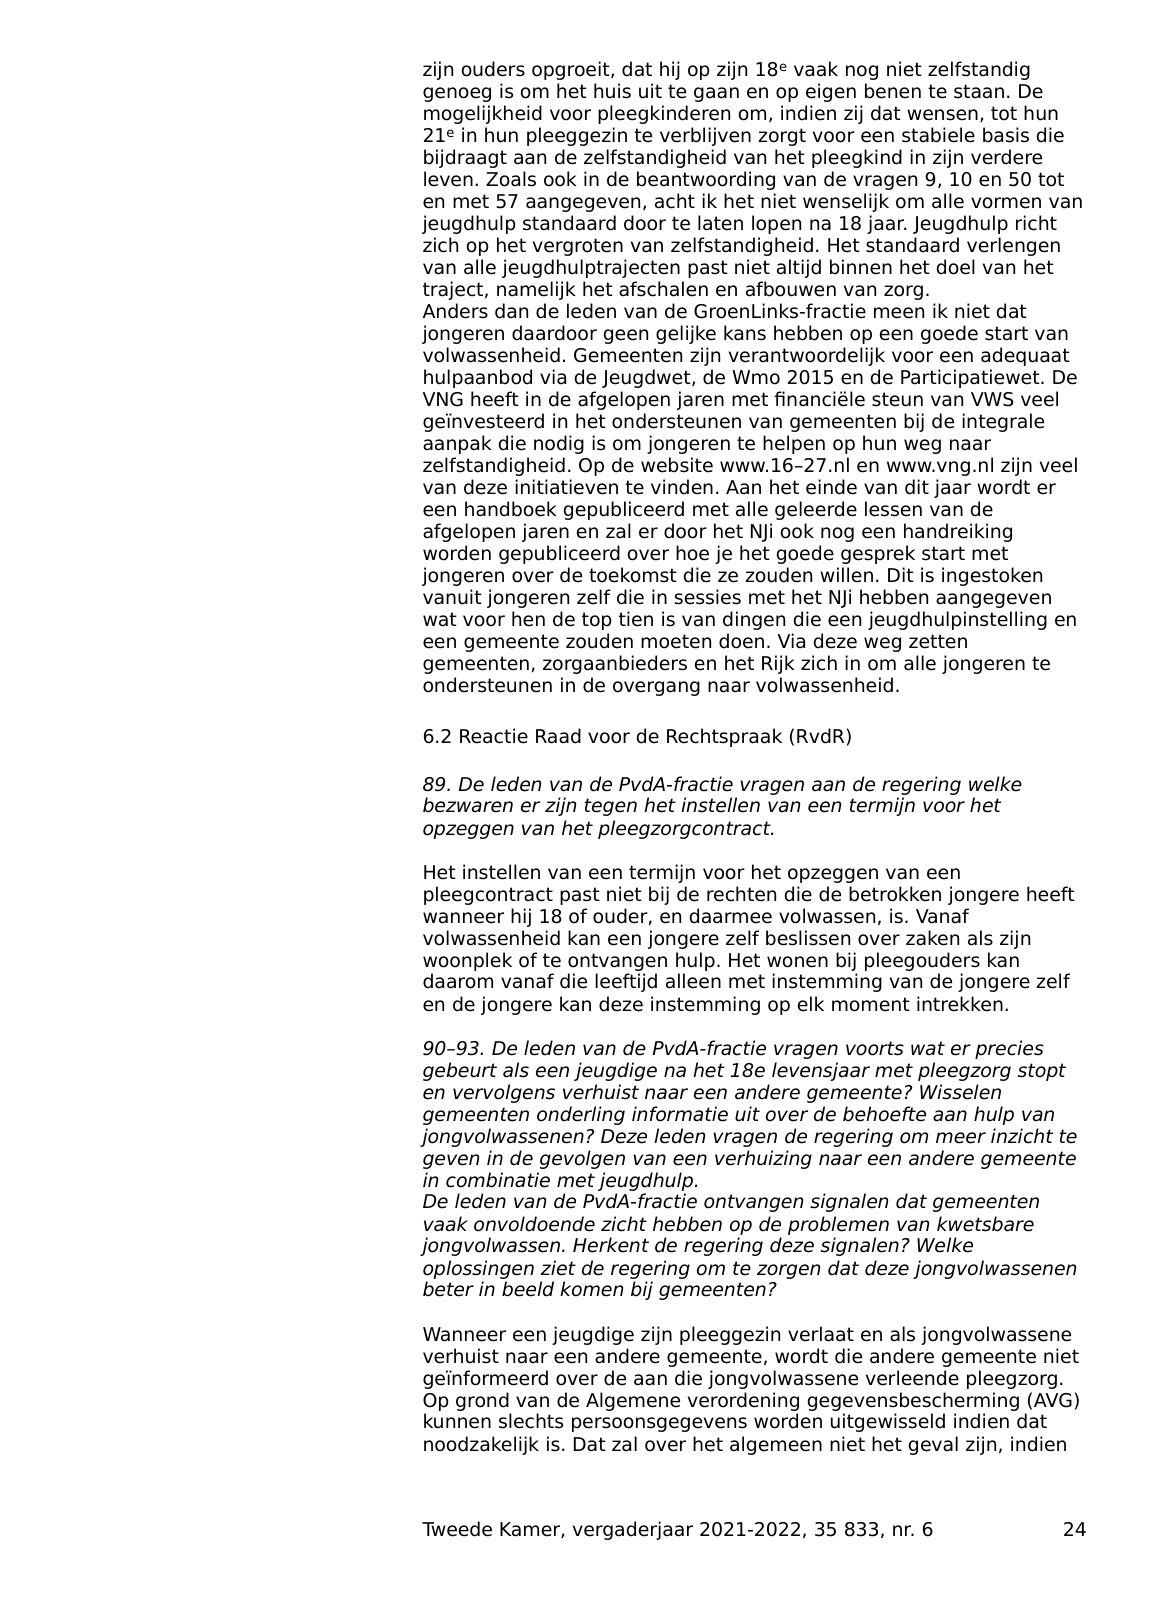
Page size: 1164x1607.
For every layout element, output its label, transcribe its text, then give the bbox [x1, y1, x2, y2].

text zijn ouders opgroeit, dat hij op zijn 18e vaak nog niet zelfstandig genoeg is om het huis uit te gaan en op eigen benen te staan. De mogelijkheid voor pleegkinderen om, indien zij dat wensen, tot hun 21e in hun pleeggezin te verblijven zorgt voor een stabiele basis die bijdraagt aan de zelfstandigheid van het pleegkind in zijn verdere leven. Zoals ook in de beantwoording van de vragen 9, 10 en 50 tot en met 57 aangegeven, acht ik het niet wenselijk om alle vormen van jeugdhulp standaard door te laten lopen na 18 jaar. Jeugdhulp richt zich op het vergroten van zelfstandigheid. Het standaard verlengen van alle jeugdhulptrajecten past niet altijd binnen het doel van het traject, namelijk het afschalen en afbouwen van zorg. [422, 59, 1087, 301]
text Het instellen van een termijn voor het opzeggen van een pleegcontract past niet bij de rechten die de betrokken jongere heeft wanneer hij 18 of ouder, en daarmee volwassen, is. Vanaf volwassenheid kan een jongere zelf beslissen over zaken als zijn woonplek of te ontvangen hulp. Het wonen bij pleegouders kan daarom vanaf die leeftijd alleen met instemming van de jongere zelf en de jongere kan deze instemming op elk moment intrekken. [422, 862, 1087, 1015]
text 90–93. De leden van de PvdA-fractie vragen voorts wat er precies gebeurt als een jeugdige na het 18e levensjaar met pleegzorg stopt en vervolgens verhuist naar een andere gemeente? Wisselen gemeenten onderling informatie uit over de behoefte aan hulp van jongvolwassenen? Deze leden vragen de regering om meer inzicht te geven in de gevolgen van een verhuizing naar een andere gemeente in combinatie met jeugdhulp. [422, 1038, 1087, 1191]
text Anders dan de leden van de GroenLinks-fractie meen ik niet dat jongeren daardoor geen gelijke kans hebben op een goede start van volwassenheid. Gemeenten zijn verantwoordelijk voor een adequaat hulpaanbod via de Jeugdwet, de Wmo 2015 en de Participatiewet. De VNG heeft in de afgelopen jaren met financiële steun van VWS veel geïnvesteerd in het ondersteunen van gemeenten bij de integrale aanpak die nodig is om jongeren te helpen op hun weg naar zelfstandigheid. Op de website www.16–27.nl en www.vng.nl zijn veel van deze initiatieven te vinden. Aan het einde van dit jaar wordt er een handboek gepubliceerd met alle geleerde lessen van de afgelopen jaren en zal er door het NJi ook nog een handreiking worden gepubliceerd over hoe je het goede gesprek start met jongeren over de toekomst die ze zouden willen. Dit is ingestoken vanuit jongeren zelf die in sessies met het NJi hebben aangegeven wat voor hen de top tien is van dingen die een jeugdhulpinstelling en een gemeente zouden moeten doen. Via deze weg zetten gemeenten, zorgaanbieders en het Rijk zich in om alle jongeren te ondersteunen in de overgang naar volwassenheid. [422, 301, 1087, 696]
text 89. De leden van de PvdA-fractie vragen aan de regering welke bezwaren er zijn tegen het instellen van een termijn voor het opzeggen van het pleegzorgcontract. [422, 773, 1087, 839]
subtitle 6.2 Reactie Raad voor de Rechtspraak (RvdR) [422, 726, 1087, 748]
text De leden van de PvdA-fractie ontvangen signalen dat gemeenten vaak onvoldoende zicht hebben op de problemen van kwetsbare jongvolwassen. Herkent de regering deze signalen? Welke oplossingen ziet de regering om te zorgen dat deze jongvolwassenen beter in beeld komen bij gemeenten? [422, 1191, 1087, 1301]
text Wanneer een jeugdige zijn pleeggezin verlaat en als jongvolwassene verhuist naar een andere gemeente, wordt die andere gemeente niet geïnformeerd over de aan die jongvolwassene verleende pleegzorg. Op grond van de Algemene verordening gegevensbescherming (AVG) kunnen slechts persoonsgegevens worden uitgewisseld indien dat noodzakelijk is. Dat zal over het algemeen niet het geval zijn, indien [422, 1323, 1087, 1455]
